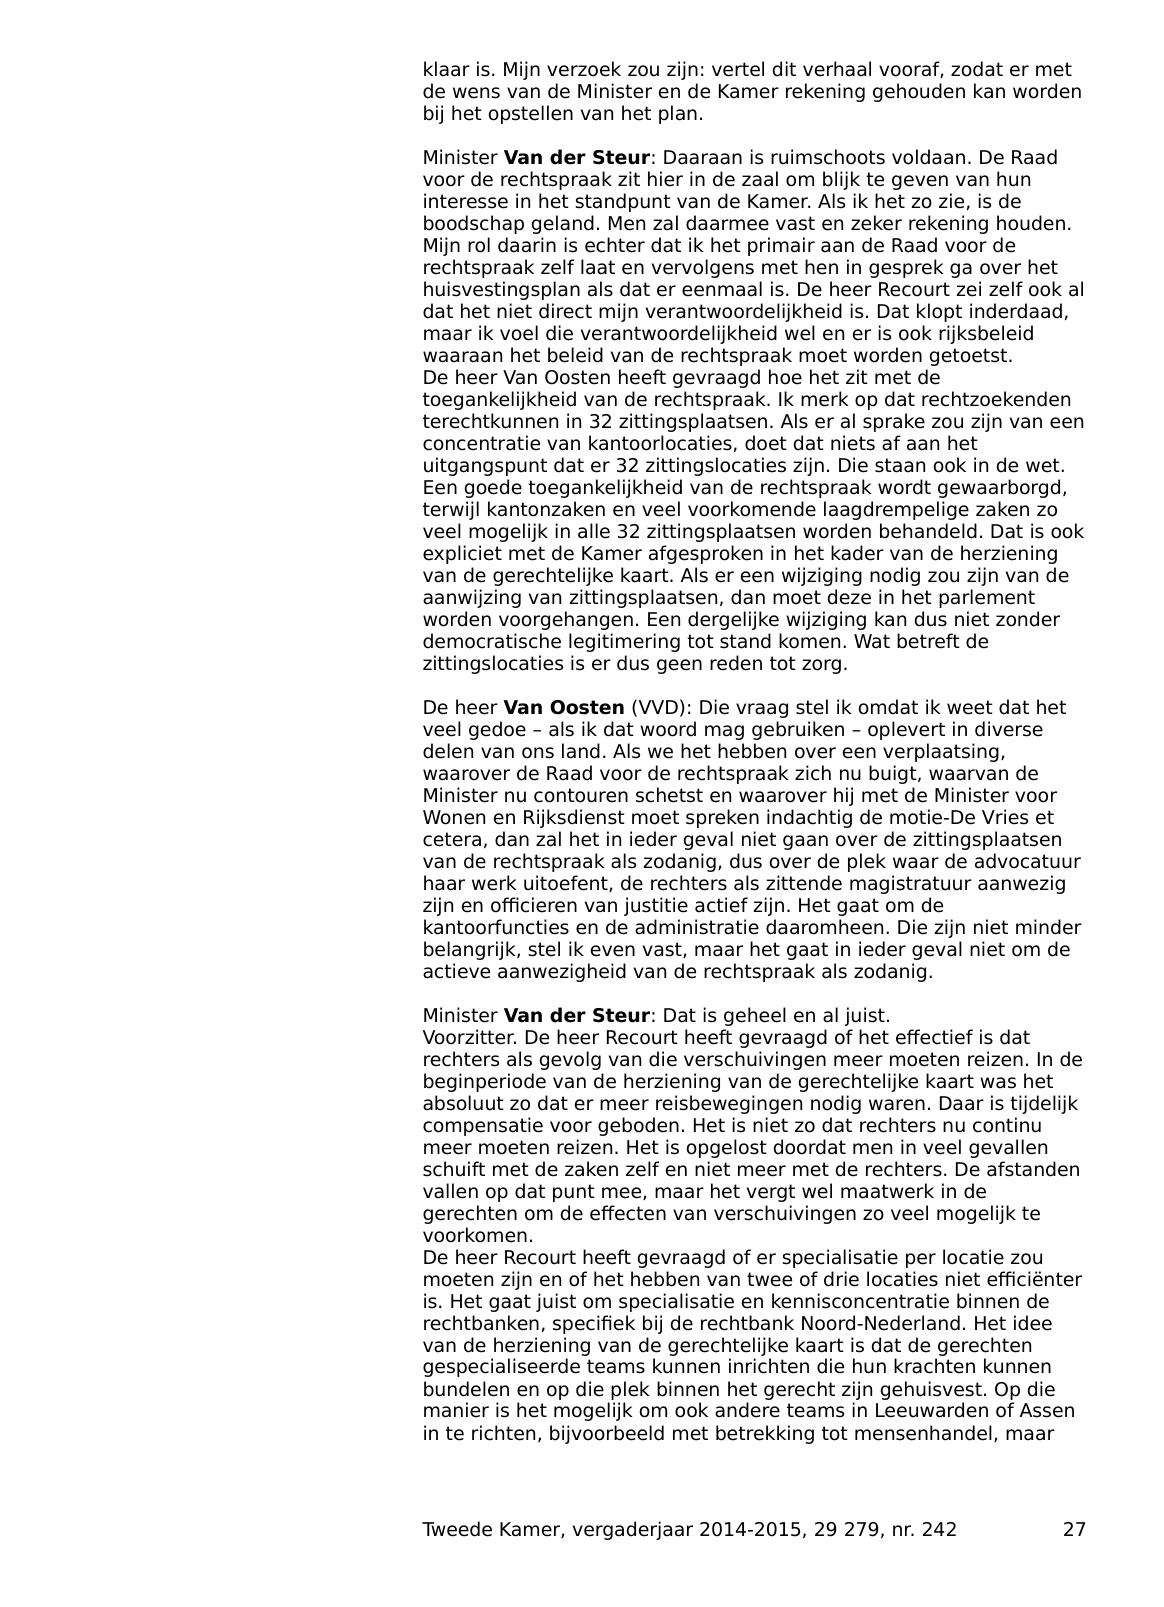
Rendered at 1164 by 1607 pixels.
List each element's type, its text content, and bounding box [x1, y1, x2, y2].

text De heer Van Oosten (VVD): Die vraag stel ik omdat ik weet dat het veel gedoe – als ik dat woord mag gebruiken – oplevert in diverse delen van ons land. Als we het hebben over een verplaatsing, waarover de Raad voor de rechtspraak zich nu buigt, waarvan de Minister nu contouren schetst en waarover hij met de Minister voor Wonen en Rijksdienst moet spreken indachtig de motie-De Vries et cetera, dan zal het in ieder geval niet gaan over de zittingsplaatsen van de rechtspraak als zodanig, dus over de plek waar de advocatuur haar werk uitoefent, de rechters als zittende magistratuur aanwezig zijn en officieren van justitie actief zijn. Het gaat om de kantoorfuncties en de administratie daaromheen. Die zijn niet minder belangrijk, stel ik even vast, maar het gaat in ieder geval niet om de actieve aanwezigheid van de rechtspraak als zodanig. [422, 697, 1087, 983]
text Voorzitter. De heer Recourt heeft gevraagd of het effectief is dat rechters als gevolg van die verschuivingen meer moeten reizen. In de beginperiode van de herziening van de gerechtelijke kaart was het absoluut zo dat er meer reisbewegingen nodig waren. Daar is tijdelijk compensatie voor geboden. Het is niet zo dat rechters nu continu meer moeten reizen. Het is opgelost doordat men in veel gevallen schuift met de zaken zelf en niet meer met de rechters. De afstanden vallen op dat punt mee, maar het vergt wel maatwerk in de gerechten om de effecten van verschuivingen zo veel mogelijk te voorkomen. [422, 1027, 1087, 1247]
text Minister Van der Steur: Dat is geheel en al juist. [422, 1005, 1087, 1027]
text De heer Van Oosten heeft gevraagd hoe het zit met de toegankelijkheid van de rechtspraak. Ik merk op dat rechtzoekenden terechtkunnen in 32 zittingsplaatsen. Als er al sprake zou zijn van een concentratie van kantoorlocaties, doet dat niets af aan het uitgangspunt dat er 32 zittingslocaties zijn. Die staan ook in de wet. Een goede toegankelijkheid van de rechtspraak wordt gewaarborgd, terwijl kantonzaken en veel voorkomende laagdrempelige zaken zo veel mogelijk in alle 32 zittingsplaatsen worden behandeld. Dat is ook expliciet met de Kamer afgesproken in het kader van de herziening van de gerechtelijke kaart. Als er een wijziging nodig zou zijn van de aanwijzing van zittingsplaatsen, dan moet deze in het parlement worden voorgehangen. Een dergelijke wijziging kan dus niet zonder democratische legitimering tot stand komen. Wat betreft de zittingslocaties is er dus geen reden tot zorg. [422, 367, 1087, 675]
text Minister Van der Steur: Daaraan is ruimschoots voldaan. De Raad voor de rechtspraak zit hier in de zaal om blijk te geven van hun interesse in het standpunt van de Kamer. Als ik het zo zie, is de boodschap geland. Men zal daarmee vast en zeker rekening houden. Mijn rol daarin is echter dat ik het primair aan de Raad voor de rechtspraak zelf laat en vervolgens met hen in gesprek ga over het huisvestingsplan als dat er eenmaal is. De heer Recourt zei zelf ook al dat het niet direct mijn verantwoordelijkheid is. Dat klopt inderdaad, maar ik voel die verantwoordelijkheid wel en er is ook rijksbeleid waaraan het beleid van de rechtspraak moet worden getoetst. [422, 147, 1087, 367]
text klaar is. Mijn verzoek zou zijn: vertel dit verhaal vooraf, zodat er met de wens van de Minister en de Kamer rekening gehouden kan worden bij het opstellen van het plan. [422, 59, 1087, 125]
text De heer Recourt heeft gevraagd of er specialisatie per locatie zou moeten zijn en of het hebben van twee of drie locaties niet efficiënter is. Het gaat juist om specialisatie en kennisconcentratie binnen de rechtbanken, specifiek bij de rechtbank Noord-Nederland. Het idee van de herziening van de gerechtelijke kaart is dat de gerechten gespecialiseerde teams kunnen inrichten die hun krachten kunnen bundelen en op die plek binnen het gerecht zijn gehuisvest. Op die manier is het mogelijk om ook andere teams in Leeuwarden of Assen in te richten, bijvoorbeeld met betrekking tot mensenhandel, maar [422, 1247, 1087, 1444]
